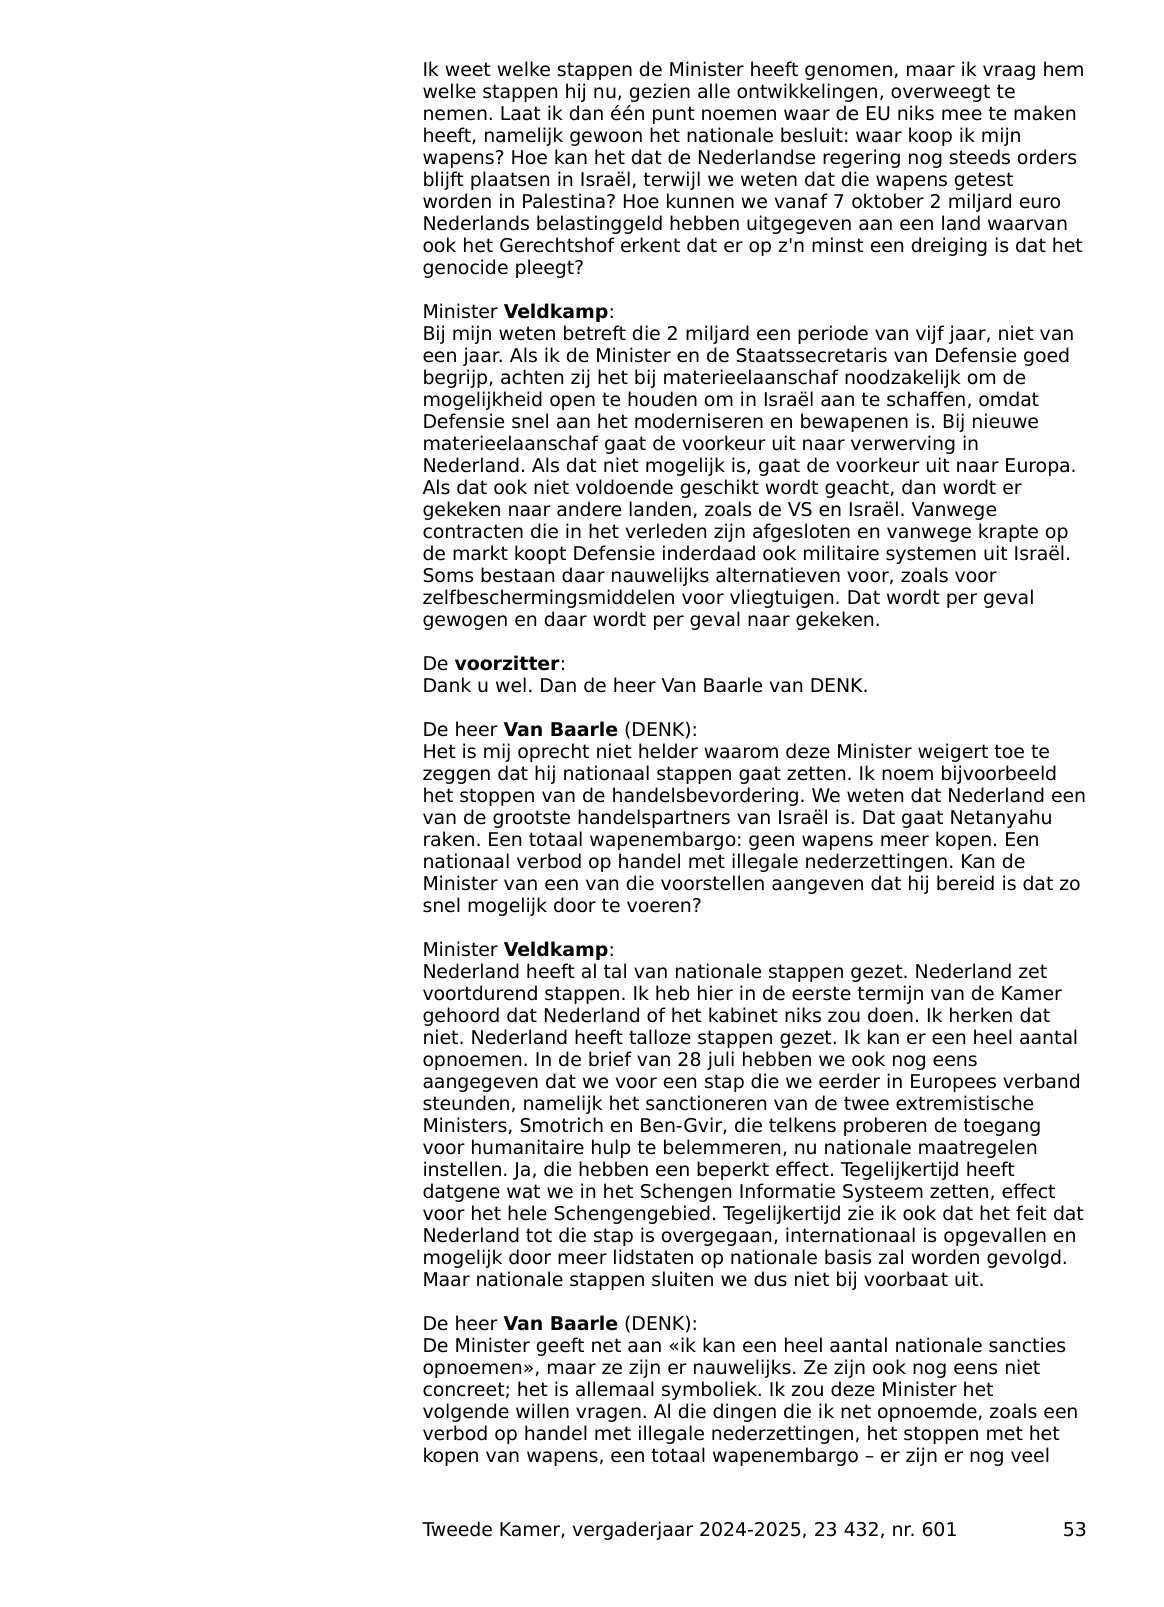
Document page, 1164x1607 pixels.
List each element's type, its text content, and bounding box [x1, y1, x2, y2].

text Ik weet welke stappen de Minister heeft genomen, maar ik vraag hem welke stappen hij nu, gezien alle ontwikkelingen, overweegt te nemen. Laat ik dan één punt noemen waar de EU niks mee te maken heeft, namelijk gewoon het nationale besluit: waar koop ik mijn wapens? Hoe kan het dat de Nederlandse regering nog steeds orders blijft plaatsen in Israël, terwijl we weten dat die wapens getest worden in Palestina? Hoe kunnen we vanaf 7 oktober 2 miljard euro Nederlands belastinggeld hebben uitgegeven aan een land waarvan ook het Gerechtshof erkent dat er op z'n minst een dreiging is dat het genocide pleegt? [422, 59, 1087, 279]
text De heer Van Baarle (DENK): [422, 719, 1087, 741]
text De heer Van Baarle (DENK): [422, 1313, 1087, 1335]
text Dank u wel. Dan de heer Van Baarle van DENK. [422, 675, 1087, 697]
text Het is mij oprecht niet helder waarom deze Minister weigert toe te zeggen dat hij nationaal stappen gaat zetten. Ik noem bijvoorbeeld het stoppen van de handelsbevordering. We weten dat Nederland een van de grootste handelspartners van Israël is. Dat gaat Netanyahu raken. Een totaal wapenembargo: geen wapens meer kopen. Een nationaal verbod op handel met illegale nederzettingen. Kan de Minister van een van die voorstellen aangeven dat hij bereid is dat zo snel mogelijk door te voeren? [422, 741, 1087, 917]
text Bij mijn weten betreft die 2 miljard een periode van vijf jaar, niet van een jaar. Als ik de Minister en de Staatssecretaris van Defensie goed begrijp, achten zij het bij materieelaanschaf noodzakelijk om de mogelijkheid open te houden om in Israël aan te schaffen, omdat Defensie snel aan het moderniseren en bewapenen is. Bij nieuwe materieelaanschaf gaat de voorkeur uit naar verwerving in Nederland. Als dat niet mogelijk is, gaat de voorkeur uit naar Europa. Als dat ook niet voldoende geschikt wordt geacht, dan wordt er gekeken naar andere landen, zoals de VS en Israël. Vanwege contracten die in het verleden zijn afgesloten en vanwege krapte op de markt koopt Defensie inderdaad ook militaire systemen uit Israël. Soms bestaan daar nauwelijks alternatieven voor, zoals voor zelfbeschermingsmiddelen voor vliegtuigen. Dat wordt per geval gewogen en daar wordt per geval naar gekeken. [422, 323, 1087, 631]
text Minister Veldkamp: [422, 301, 1087, 323]
text De Minister geeft net aan «ik kan een heel aantal nationale sancties opnoemen», maar ze zijn er nauwelijks. Ze zijn ook nog eens niet concreet; het is allemaal symboliek. Ik zou deze Minister het volgende willen vragen. Al die dingen die ik net opnoemde, zoals een verbod op handel met illegale nederzettingen, het stoppen met het kopen van wapens, een totaal wapenembargo – er zijn er nog veel [422, 1335, 1087, 1467]
text De voorzitter: [422, 653, 1087, 675]
text Nederland heeft al tal van nationale stappen gezet. Nederland zet voortdurend stappen. Ik heb hier in de eerste termijn van de Kamer gehoord dat Nederland of het kabinet niks zou doen. Ik herken dat niet. Nederland heeft talloze stappen gezet. Ik kan er een heel aantal opnoemen. In de brief van 28 juli hebben we ook nog eens aangegeven dat we voor een stap die we eerder in Europees verband steunden, namelijk het sanctioneren van de twee extremistische Ministers, Smotrich en Ben-Gvir, die telkens proberen de toegang voor humanitaire hulp te belemmeren, nu nationale maatregelen instellen. Ja, die hebben een beperkt effect. Tegelijkertijd heeft datgene wat we in het Schengen Informatie Systeem zetten, effect voor het hele Schengengebied. Tegelijkertijd zie ik ook dat het feit dat Nederland tot die stap is overgegaan, internationaal is opgevallen en mogelijk door meer lidstaten op nationale basis zal worden gevolgd. Maar nationale stappen sluiten we dus niet bij voorbaat uit. [422, 961, 1087, 1291]
text Minister Veldkamp: [422, 939, 1087, 961]
